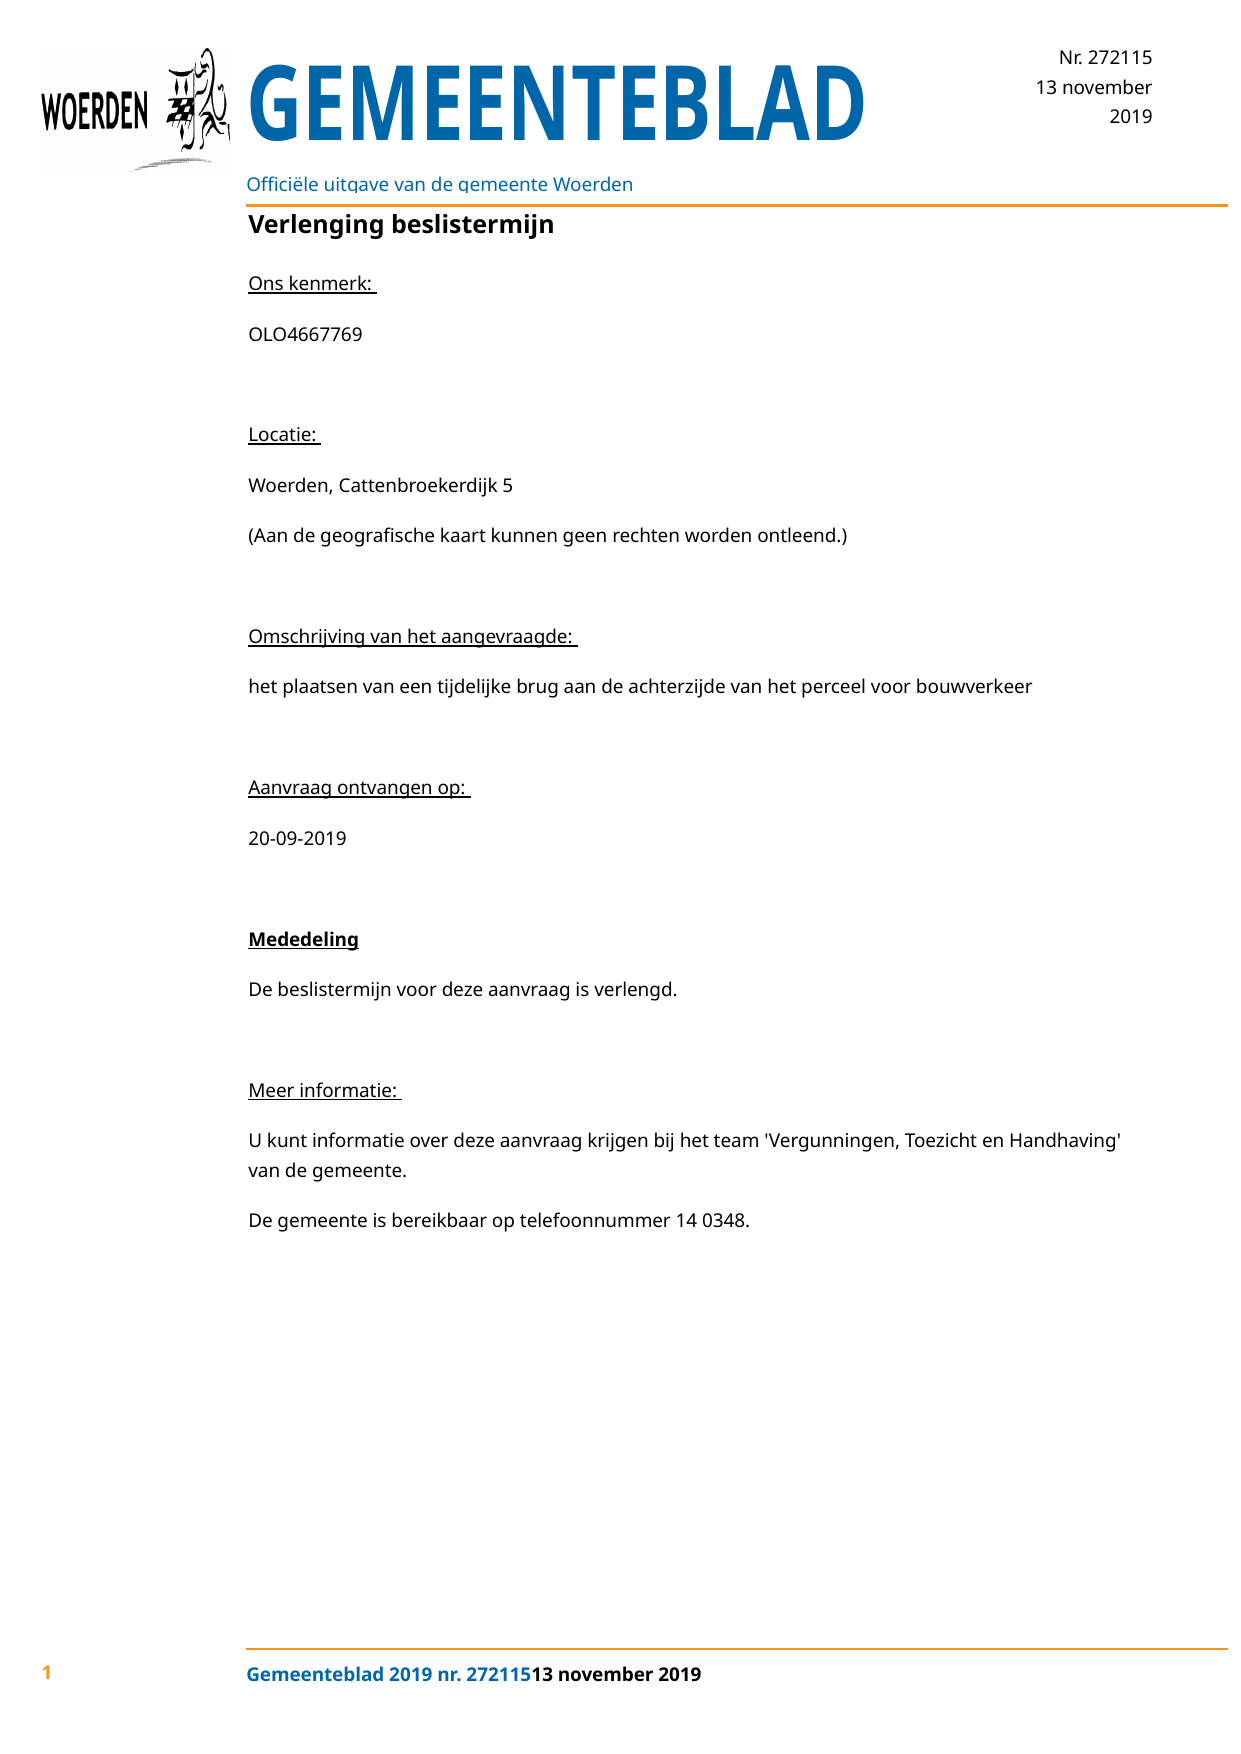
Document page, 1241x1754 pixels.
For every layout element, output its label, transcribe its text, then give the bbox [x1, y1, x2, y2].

text Locatie: [248, 422, 1152, 447]
text U kunt informatie over deze aanvraag krijgen bij het team 'Vergunningen, Toezicht en Handhaving' van de gemeente. [248, 1127, 1152, 1183]
text Woerden, Cattenbroekerdijk 5 [248, 472, 1152, 498]
text De gemeente is bereikbaar op telefoonnummer 14 0348. [248, 1207, 1152, 1233]
text Verlenging beslistermijn [248, 207, 1152, 241]
picture [41, 47, 231, 172]
text het plaatsen van een tijdelijke brug aan de achterzijde van het perceel voor bouwverkeer [248, 674, 1152, 699]
text 20-09-2019 [248, 825, 1152, 851]
text Ons kenmerk: [248, 270, 1152, 296]
text OLO4667769 [248, 321, 1152, 346]
text Mededeling [248, 926, 1152, 951]
text Meer informatie: [248, 1077, 1152, 1103]
text Omschrijving van het aangevraagde: [248, 623, 1152, 649]
text Aanvraag ontvangen op: [248, 774, 1152, 800]
text De beslistermijn voor deze aanvraag is verlengd. [248, 976, 1152, 1002]
text (Aan de geografische kaart kunnen geen rechten worden ontleend.) [248, 522, 1152, 548]
